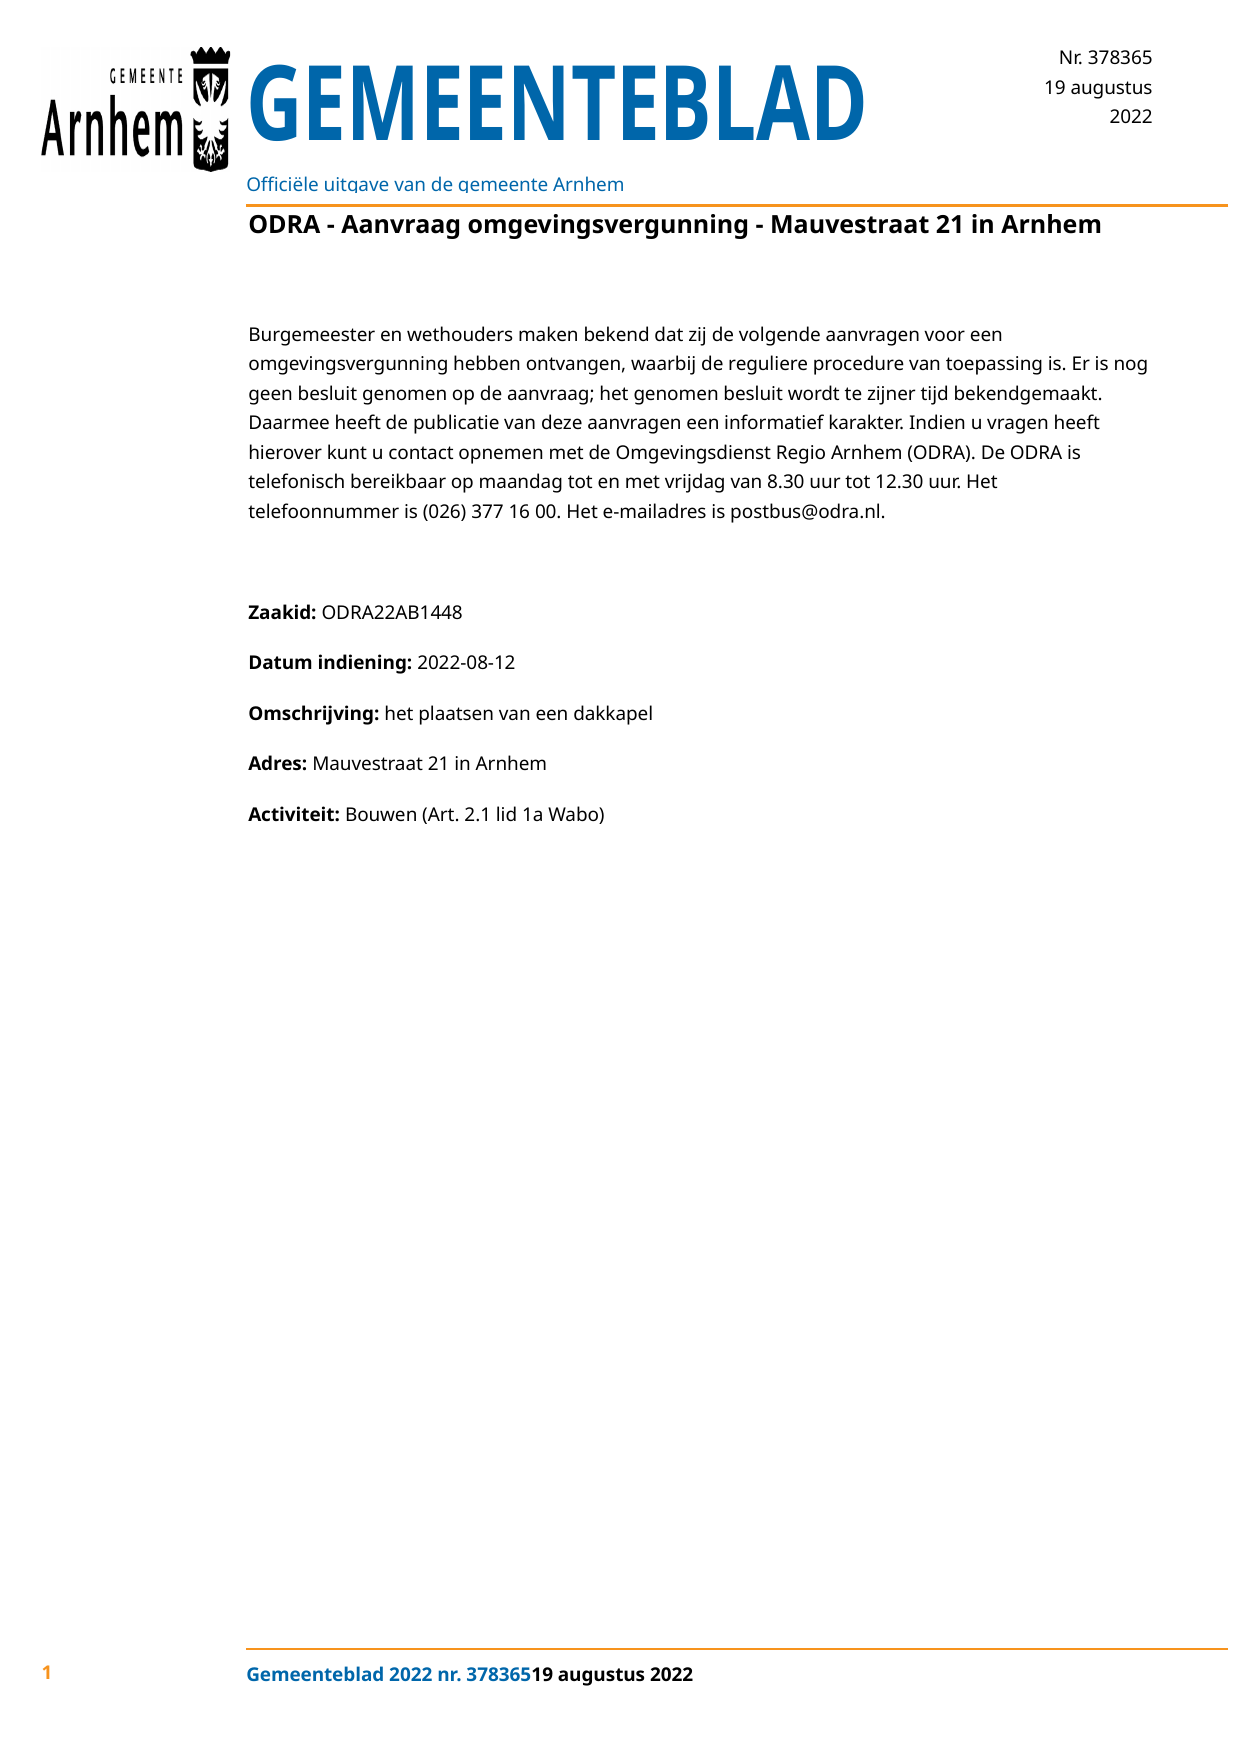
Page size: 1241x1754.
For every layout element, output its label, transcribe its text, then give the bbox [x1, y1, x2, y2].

picture [41, 47, 231, 172]
text Burgemeester en wethouders maken bekend dat zij de volgende aanvragen voor een omgevingsvergunning hebben ontvangen, waarbij de reguliere procedure van toepassing is. Er is nog geen besluit genomen op de aanvraag; het genomen besluit wordt te zijner tijd bekendgemaakt. Daarmee heeft de publicatie van deze aanvragen een informatief karakter. Indien u vragen heeft hierover kunt u contact opnemen met de Omgevingsdienst Regio Arnhem (ODRA). De ODRA is telefonisch bereikbaar op maandag tot en met vrijdag van 8.30 uur tot 12.30 uur. Het telefoonnummer is (026) 377 16 00. Het e-mailadres is postbus@odra.nl. [248, 321, 1152, 524]
text Adres: Mauvestraat 21 in Arnhem [248, 750, 1152, 776]
text ODRA - Aanvraag omgevingsvergunning - Mauvestraat 21 in Arnhem [248, 207, 1152, 241]
text Activiteit: Bouwen (Art. 2.1 lid 1a Wabo) [248, 801, 1152, 826]
text Datum indiening: 2022-08-12 [248, 649, 1152, 675]
text Omschrijving: het plaatsen van een dakkapel [248, 700, 1152, 726]
text Zaakid: ODRA22AB1448 [248, 599, 1152, 625]
